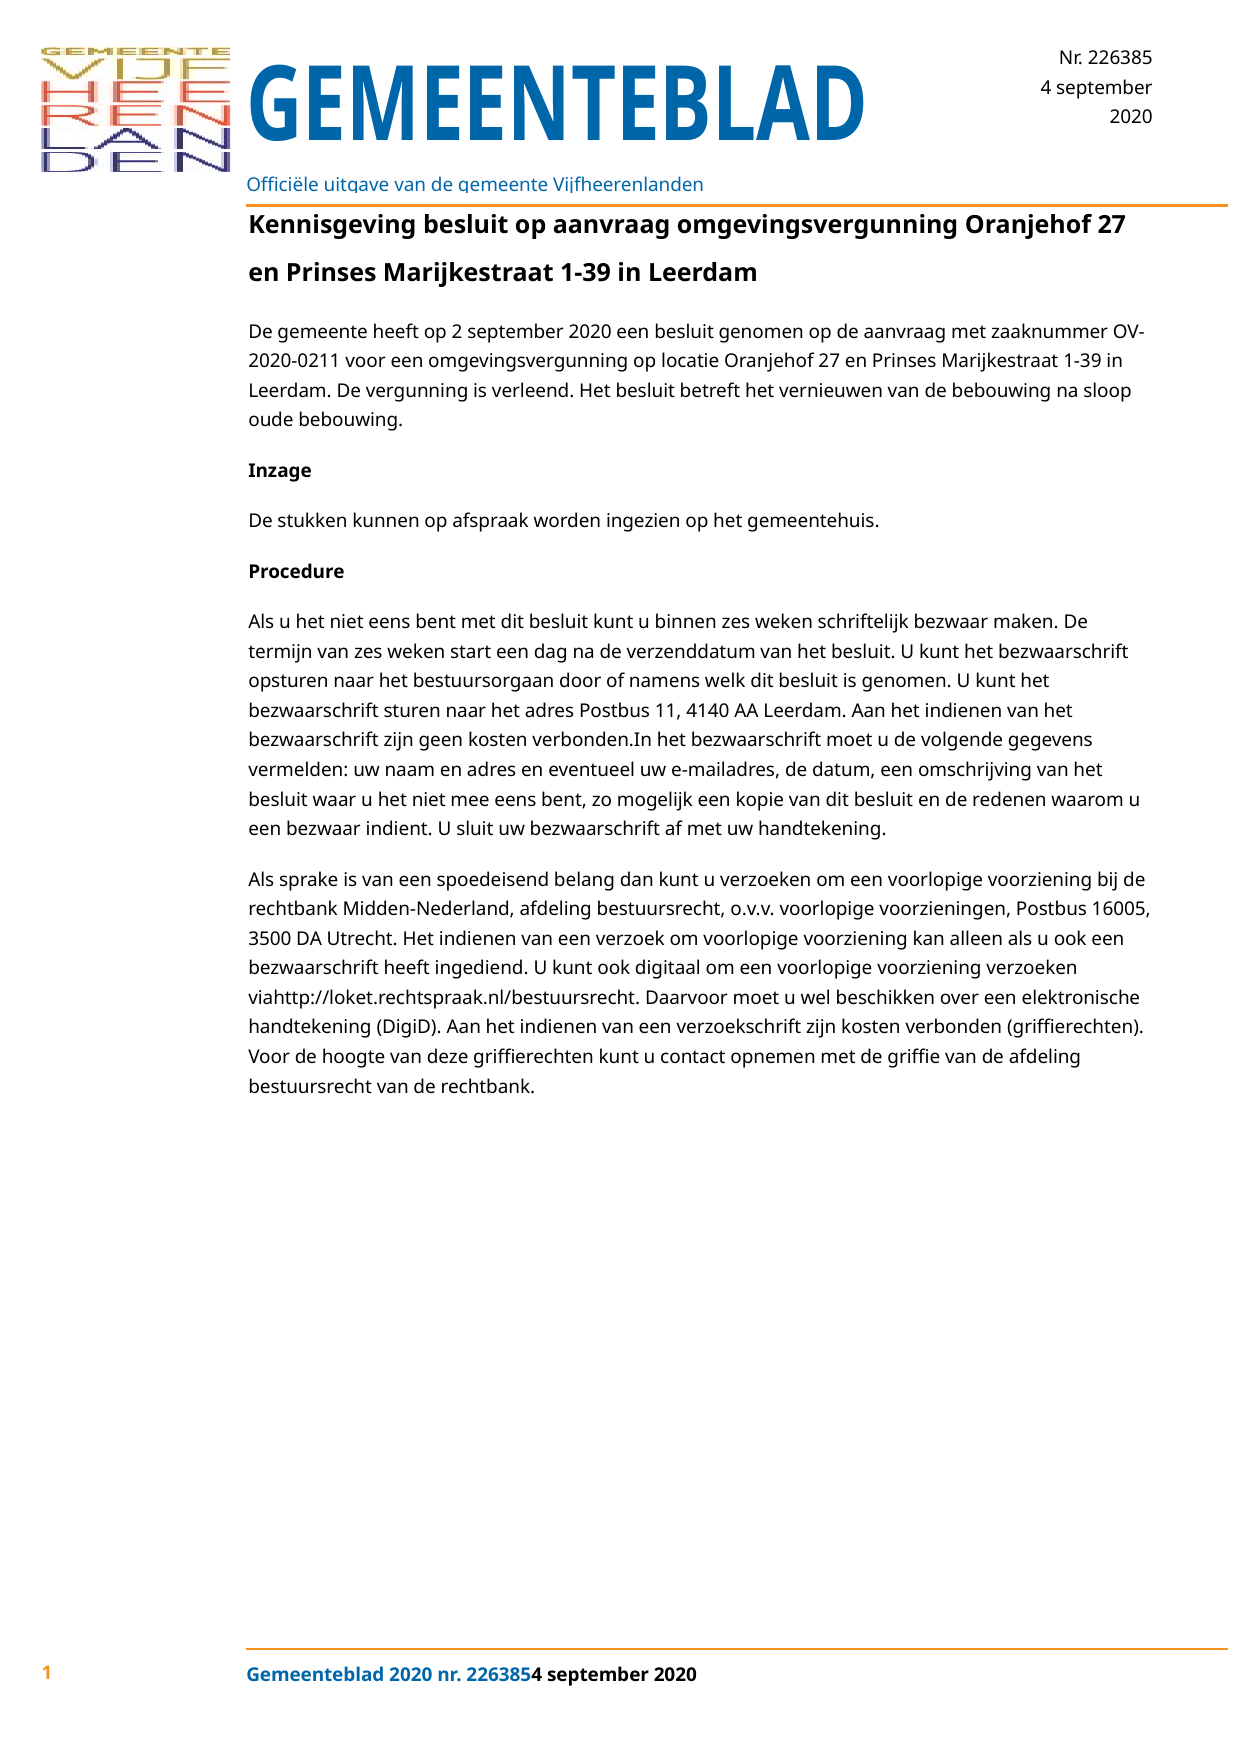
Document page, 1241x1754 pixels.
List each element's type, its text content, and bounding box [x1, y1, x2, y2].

text Als sprake is van een spoedeisend belang dan kunt u verzoeken om een voorlopige voorziening bij de rechtbank Midden-Nederland, afdeling bestuursrecht, o.v.v. voorlopige voorzieningen, Postbus 16005, 3500 DA Utrecht. Het indienen van een verzoek om voorlopige voorziening kan alleen als u ook een bezwaarschrift heeft ingediend. U kunt ook digitaal om een voorlopige voorziening verzoeken viahttp://loket.rechtspraak.nl/bestuursrecht. Daarvoor moet u wel beschikken over een elektronische handtekening (DigiD). Aan het indienen van een verzoekschrift zijn kosten verbonden (griffierechten). Voor de hoogte van deze griffierechten kunt u contact opnemen met de griffie van de afdeling bestuursrecht van de rechtbank. [248, 866, 1152, 1099]
text De stukken kunnen op afspraak worden ingezien op het gemeentehuis. [248, 507, 1152, 533]
text Procedure [248, 558, 1152, 584]
text De gemeente heeft op 2 september 2020 een besluit genomen op de aanvraag met zaaknummer OV-2020-0211 voor een omgevingsvergunning op locatie Oranjehof 27 en Prinses Marijkestraat 1-39 in Leerdam. De vergunning is verleend. Het besluit betreft het vernieuwen van de bebouwing na sloop oude bebouwing. [248, 318, 1152, 432]
text Inzage [248, 457, 1152, 483]
text Kennisgeving besluit op aanvraag omgevingsvergunning Oranjehof 27 en Prinses Marijkestraat 1-39 in Leerdam [248, 207, 1152, 288]
text Als u het niet eens bent met dit besluit kunt u binnen zes weken schriftelijk bezwaar maken. De termijn van zes weken start een dag na de verzenddatum van het besluit. U kunt het bezwaarschrift opsturen naar het bestuursorgaan door of namens welk dit besluit is genomen. U kunt het bezwaarschrift sturen naar het adres Postbus 11, 4140 AA Leerdam. Aan het indienen van het bezwaarschrift zijn geen kosten verbonden.In het bezwaarschrift moet u de volgende gegevens vermelden: uw naam en adres en eventueel uw e-mailadres, de datum, een omschrijving van het besluit waar u het niet mee eens bent, zo mogelijk een kopie van dit besluit en de redenen waarom u een bezwaar indient. U sluit uw bezwaarschrift af met uw handtekening. [248, 608, 1152, 841]
picture [41, 47, 231, 172]
